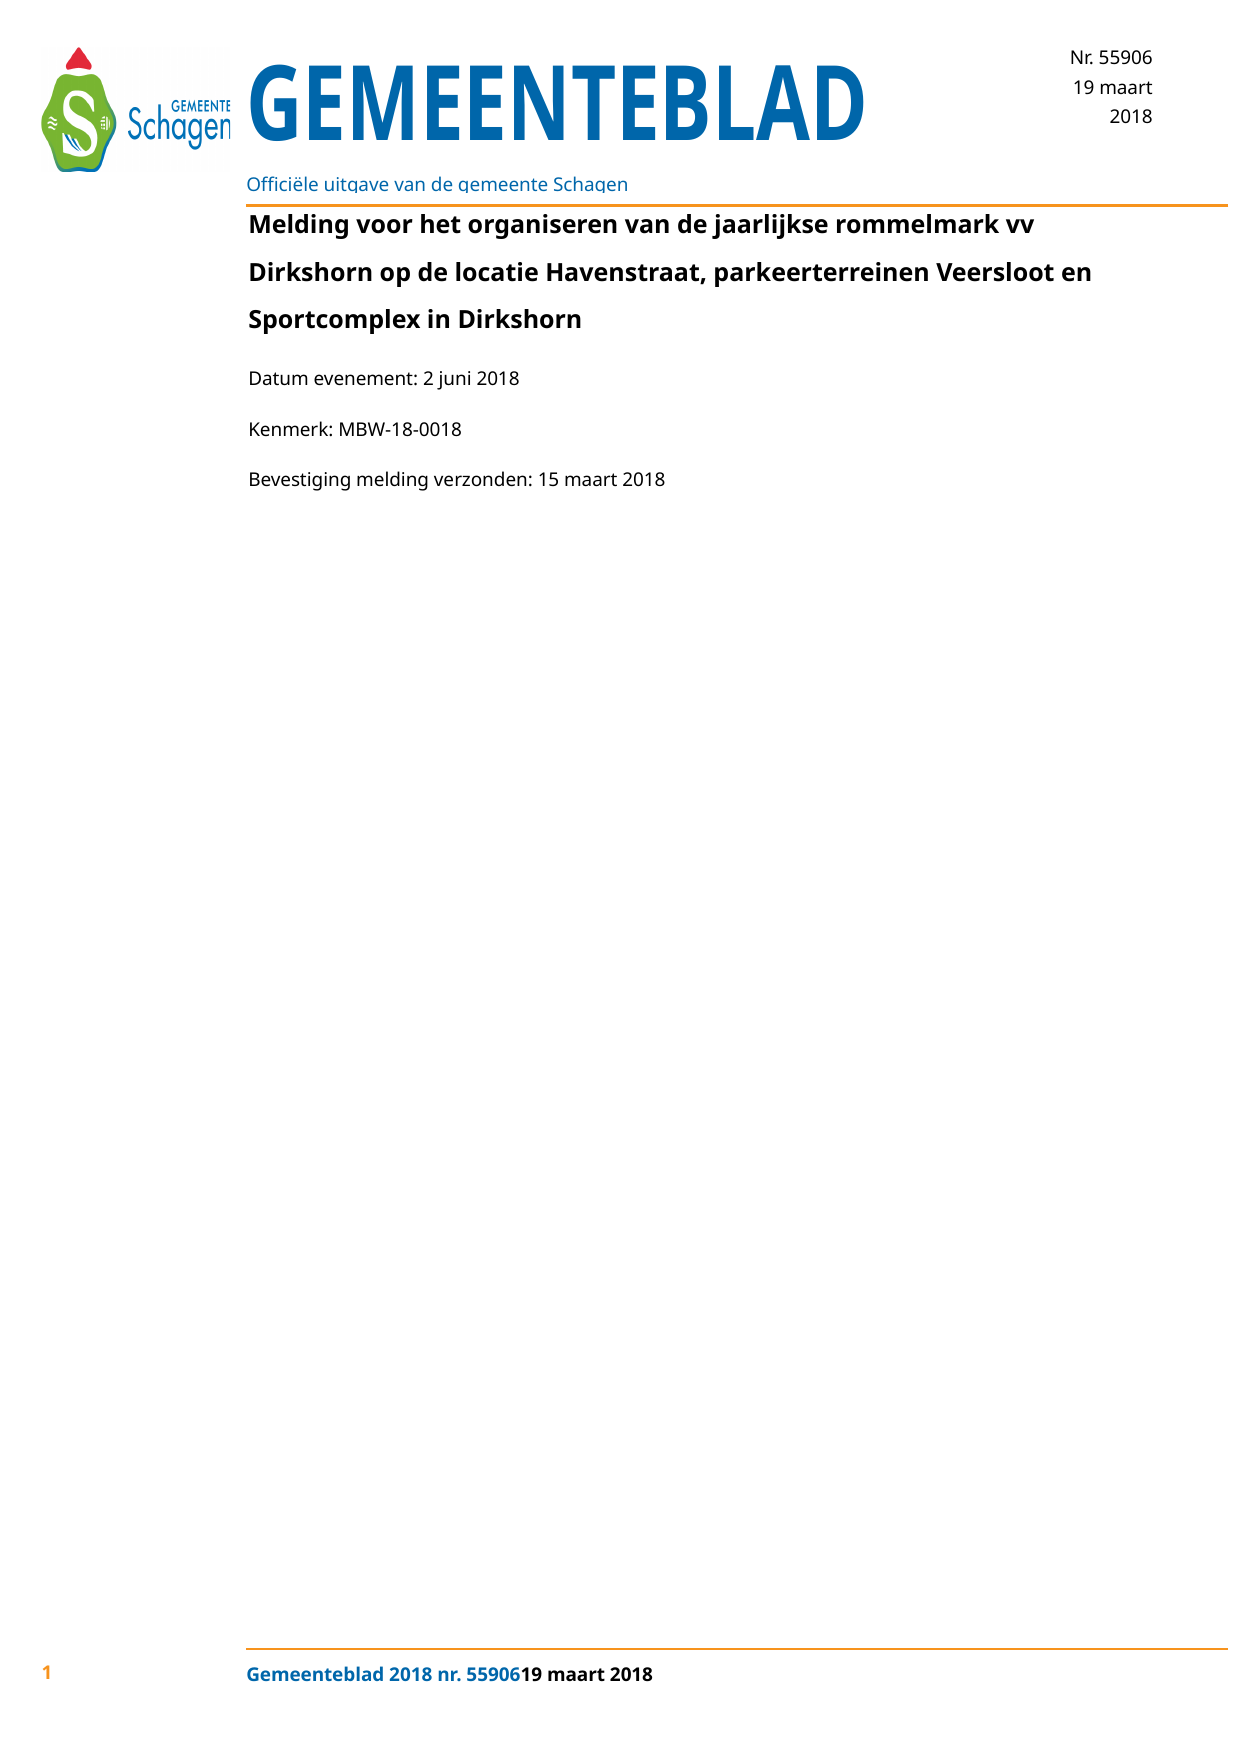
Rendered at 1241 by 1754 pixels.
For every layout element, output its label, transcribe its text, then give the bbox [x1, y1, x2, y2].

text Kenmerk: MBW-18-0018 [248, 416, 1152, 442]
picture [41, 47, 231, 172]
text Datum evenement: 2 juni 2018 [248, 366, 1152, 391]
text Melding voor het organiseren van de jaarlijkse rommelmark vv Dirkshorn op de locatie Havenstraat, parkeerterreinen Veersloot en Sportcomplex in Dirkshorn [248, 207, 1152, 336]
text Bevestiging melding verzonden: 15 maart 2018 [248, 466, 1152, 492]
